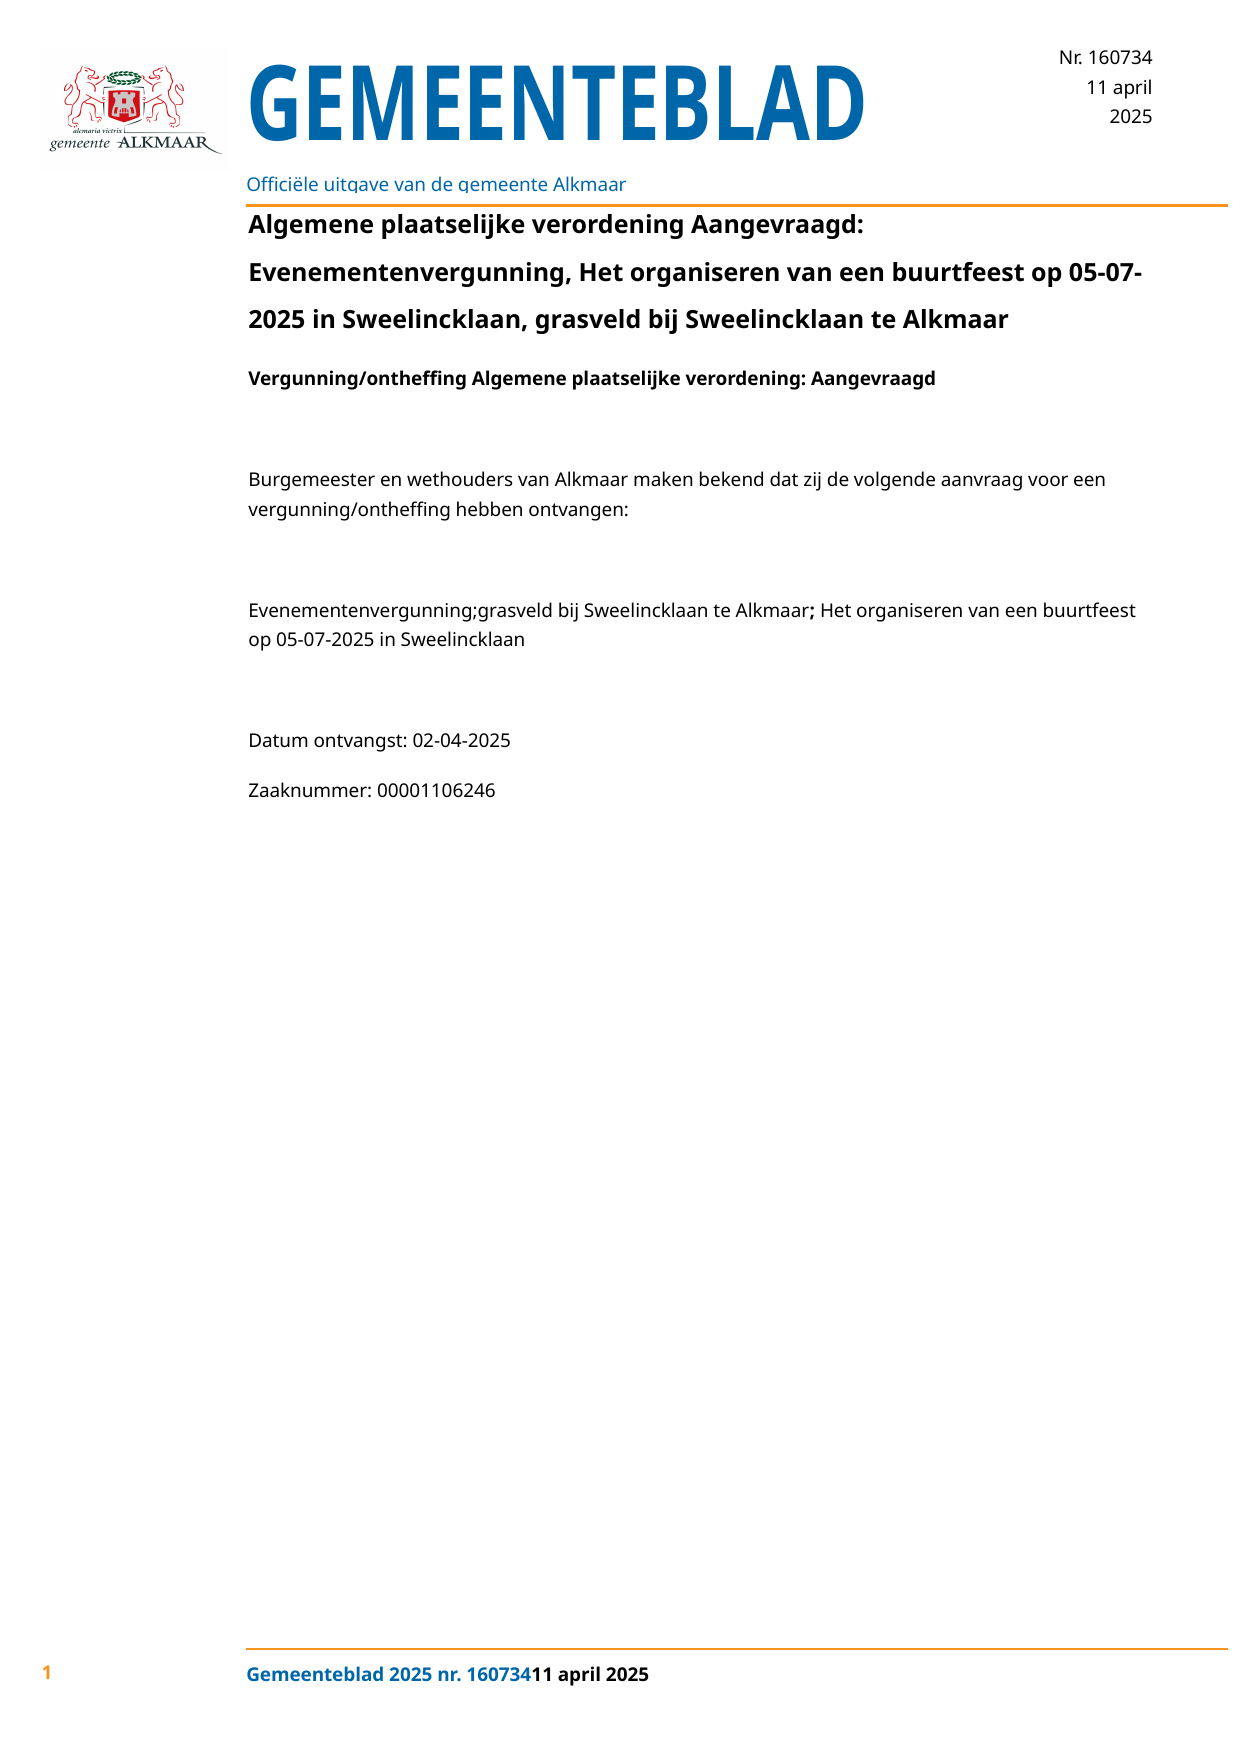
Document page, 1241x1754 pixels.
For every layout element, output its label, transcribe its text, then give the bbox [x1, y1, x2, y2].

text Algemene plaatselijke verordening Aangevraagd: Evenementenvergunning, Het organiseren van een buurtfeest op 05-07-2025 in Sweelincklaan, grasveld bij Sweelincklaan te Alkmaar [248, 207, 1152, 336]
text Zaaknummer: 00001106246 [248, 778, 1152, 803]
text Burgemeester en wethouders van Alkmaar maken bekend dat zij de volgende aanvraag voor een vergunning/ontheffing hebben ontvangen: [248, 466, 1152, 522]
text Datum ontvangst: 02-04-2025 [248, 727, 1152, 753]
text Vergunning/ontheffing Algemene plaatselijke verordening: Aangevraagd [248, 366, 1152, 391]
text Evenementenvergunning;grasveld bij Sweelincklaan te Alkmaar; Het organiseren van een buurtfeest op 05-07-2025 in Sweelincklaan [248, 597, 1152, 652]
picture [41, 47, 231, 172]
